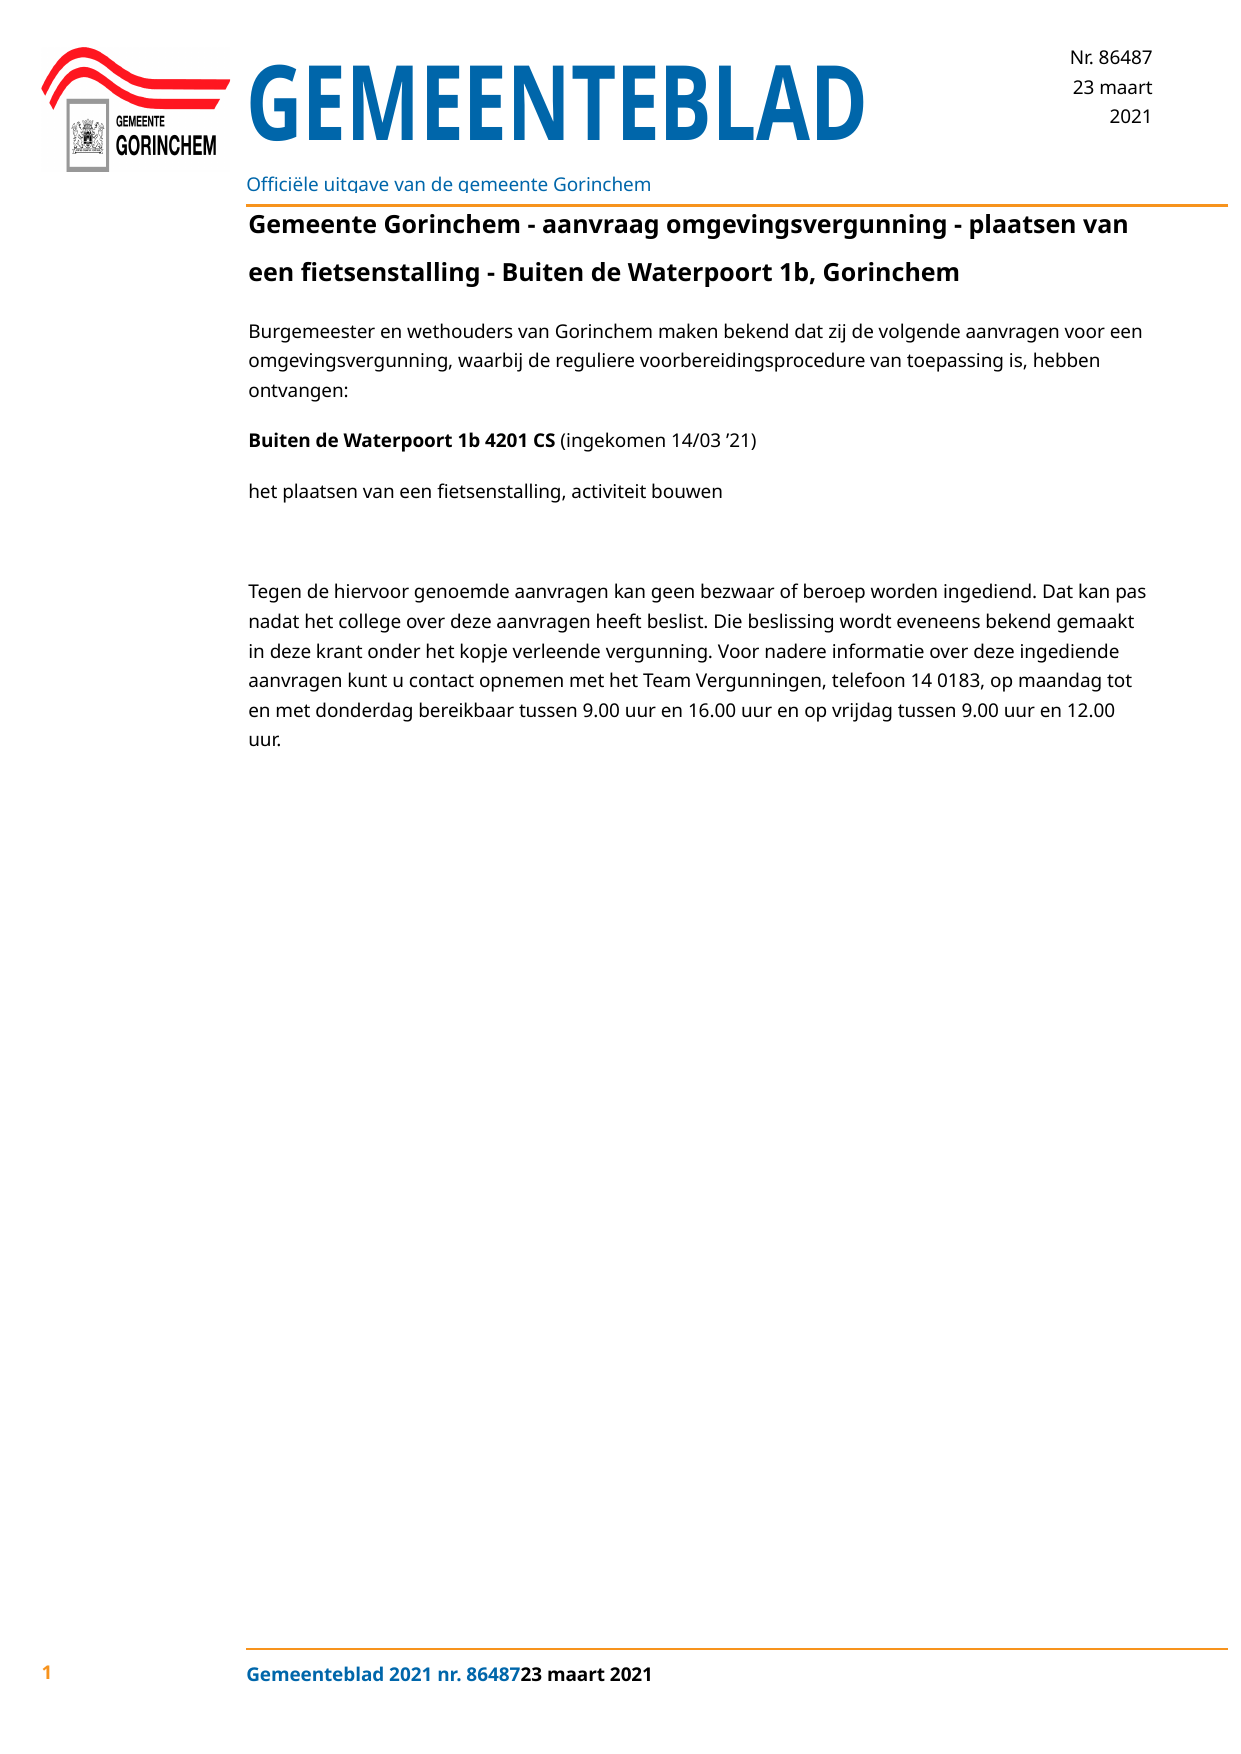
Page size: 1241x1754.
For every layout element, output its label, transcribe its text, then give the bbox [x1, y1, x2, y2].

text Gemeente Gorinchem - aanvraag omgevingsvergunning - plaatsen van een fietsenstalling - Buiten de Waterpoort 1b, Gorinchem [248, 207, 1152, 288]
text Burgemeester en wethouders van Gorinchem maken bekend dat zij de volgende aanvragen voor een omgevingsvergunning, waarbij de reguliere voorbereidingsprocedure van toepassing is, hebben ontvangen: [248, 318, 1152, 403]
text Buiten de Waterpoort 1b 4201 CS (ingekomen 14/03 ’21) [248, 427, 1152, 453]
text Tegen de hiervoor genoemde aanvragen kan geen bezwaar of beroep worden ingediend. Dat kan pas nadat het college over deze aanvragen heeft beslist. Die beslissing wordt eveneens bekend gemaakt in deze krant onder het kopje verleende vergunning. Voor nadere informatie over deze ingediende aanvragen kunt u contact opnemen met het Team Vergunningen, telefoon 14 0183, op maandag tot en met donderdag bereikbaar tussen 9.00 uur en 16.00 uur en op vrijdag tussen 9.00 uur en 12.00 uur. [248, 579, 1152, 752]
picture [41, 47, 231, 172]
text het plaatsen van een fietsenstalling, activiteit bouwen [248, 478, 1152, 504]
